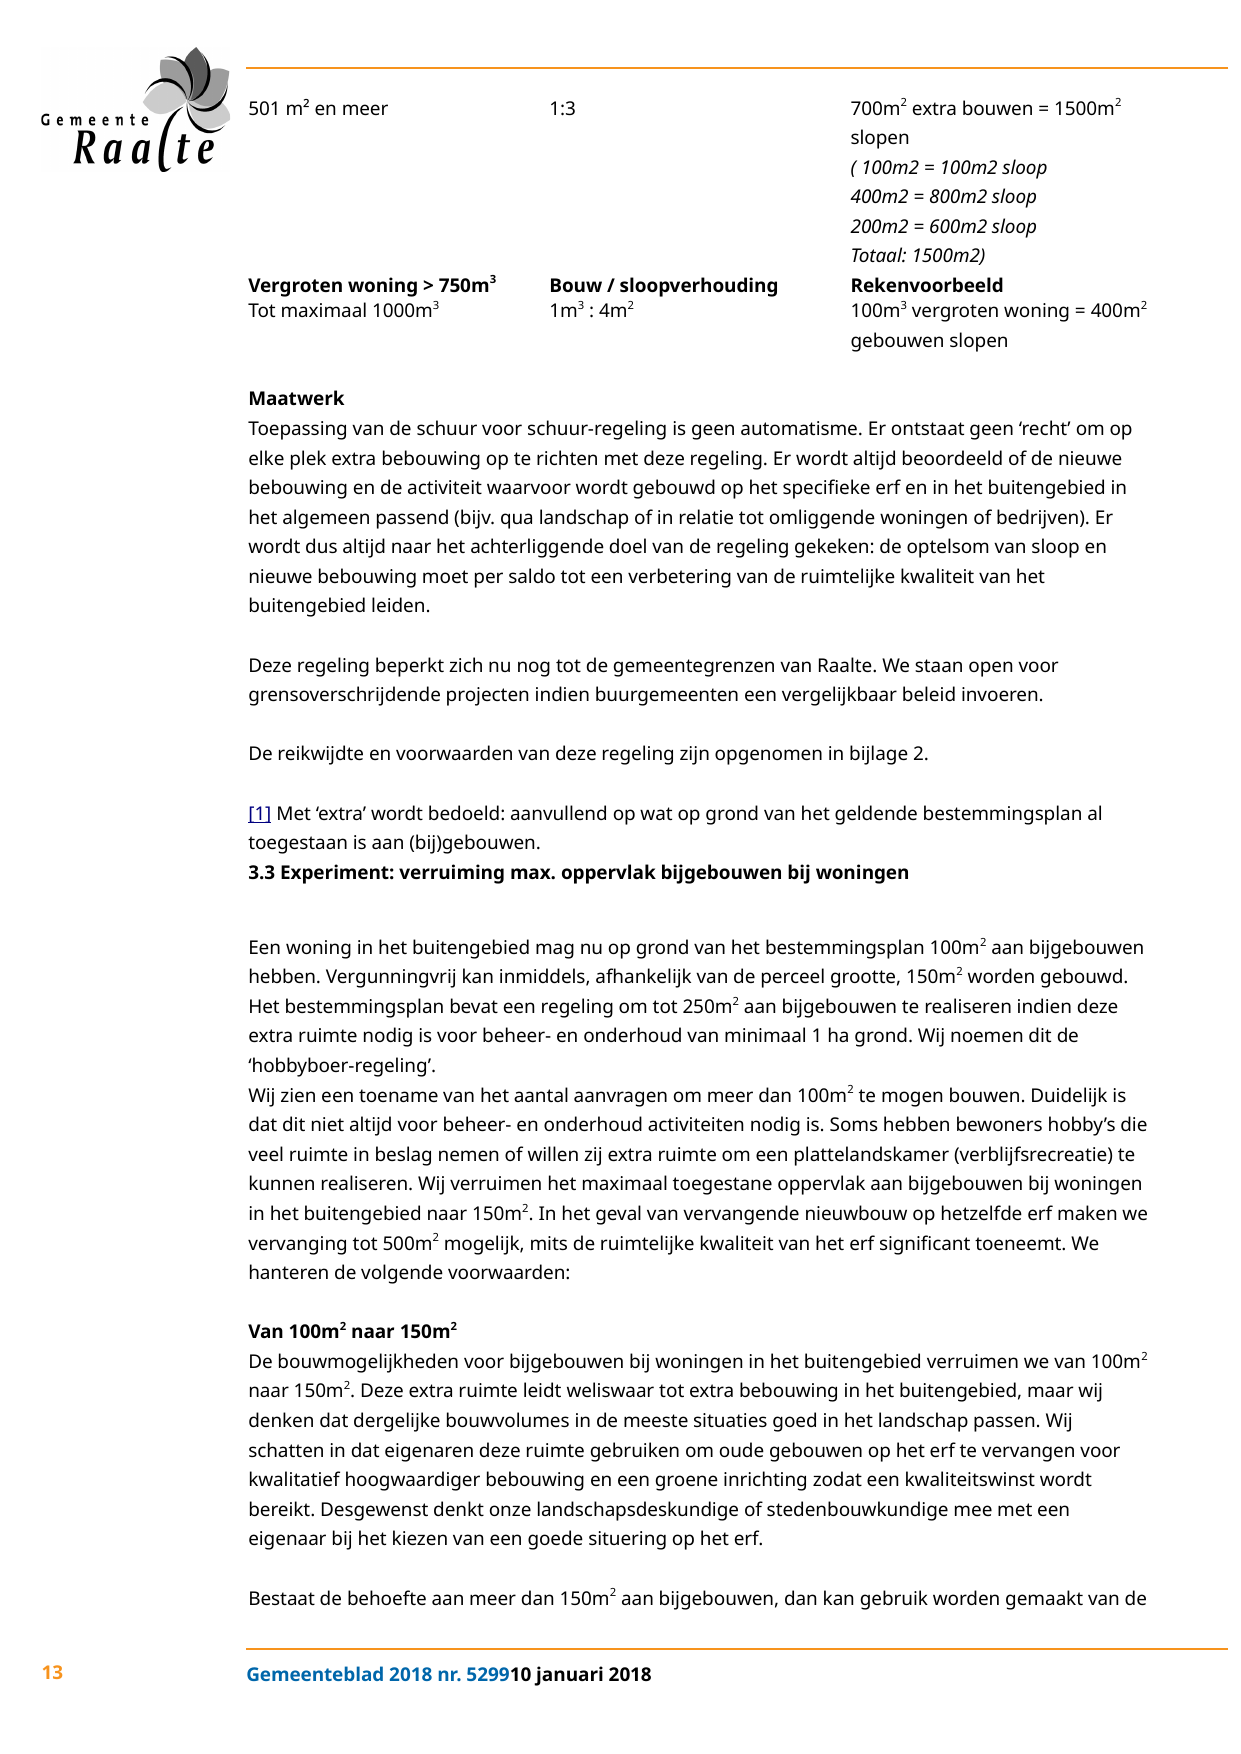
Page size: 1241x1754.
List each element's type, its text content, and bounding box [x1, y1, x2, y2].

table_cell 100m3 vergroten woning = 400m2 gebouwen slopen [850, 298, 1152, 353]
text Maatwerk [248, 386, 1152, 411]
table_header Vergroten woning > 750m3 [248, 272, 549, 297]
table_cell Tot maximaal 1000m3 [248, 298, 549, 353]
text Bestaat de behoefte aan meer dan 150m2 aan bijgebouwen, dan kan gebruik worden gemaakt van de [248, 1585, 1152, 1611]
text [1] Met ‘extra’ wordt bedoeld: aanvullend op wat op grond van het geldende bestemmingsplan al toegestaan is aan (bij)gebouwen. [248, 800, 1152, 855]
table_cell 501 m² en meer [248, 95, 549, 268]
table_header Rekenvoorbeeld [850, 272, 1152, 297]
table_header Bouw / sloopverhouding [549, 272, 850, 297]
table_cell 1m3 : 4m2 [549, 298, 850, 353]
table_cell 1:3 [549, 95, 850, 268]
text De bouwmogelijkheden voor bijgebouwen bij woningen in het buitengebied verruimen we van 100m2 naar 150m2. Deze extra ruimte leidt weliswaar tot extra bebouwing in het buitengebied, maar wij denken dat dergelijke bouwvolumes in de meeste situaties goed in het landschap passen. Wij schatten in dat eigenaren deze ruimte gebruiken om oude gebouwen op het erf te vervangen voor kwalitatief hoogwaardiger bebouwing en een groene inrichting zodat een kwaliteitswinst wordt bereikt. Desgewenst denkt onze landschapsdeskundige of stedenbouwkundige mee met een eigenaar bij het kiezen van een goede situering op het erf. [248, 1348, 1152, 1551]
table_cell 700m2 extra bouwen = 1500m2 slopen ( 100m2 = 100m2 sloop 400m2 = 800m2 sloop 200m2 = 600m2 sloop Totaal: 1500m2) [850, 95, 1152, 268]
text Van 100m2 naar 150m2 [248, 1318, 1152, 1344]
text Een woning in het buitengebied mag nu op grond van het bestemmingsplan 100m2 aan bijgebouwen hebben. Vergunningvrij kan inmiddels, afhankelijk van de perceel grootte, 150m2 worden gebouwd. Het bestemmingsplan bevat een regeling om tot 250m2 aan bijgebouwen te realiseren indien deze extra ruimte nodig is voor beheer- en onderhoud van minimaal 1 ha grond. Wij noemen dit de ‘hobbyboer-regeling’. [248, 934, 1152, 1078]
text Toepassing van de schuur voor schuur-regeling is geen automatisme. Er ontstaat geen ‘recht’ om op elke plek extra bebouwing op te richten met deze regeling. Er wordt altijd beoordeeld of de nieuwe bebouwing en de activiteit waarvoor wordt gebouwd op het specifieke erf en in het buitengebied in het algemeen passend (bijv. qua landschap of in relatie tot omliggende woningen of bedrijven). Er wordt dus altijd naar het achterliggende doel van de regeling gekeken: de optelsom van sloop en nieuwe bebouwing moet per saldo tot een verbetering van de ruimtelijke kwaliteit van het buitengebied leiden. [248, 415, 1152, 618]
text Deze regeling beperkt zich nu nog tot de gemeentegrenzen van Raalte. We staan open voor grensoverschrijdende projecten indien buurgemeenten een vergelijkbaar beleid invoeren. [248, 652, 1152, 707]
text Wij zien een toename van het aantal aanvragen om meer dan 100m2 te mogen bouwen. Duidelijk is dat dit niet altijd voor beheer- en onderhoud activiteiten nodig is. Soms hebben bewoners hobby’s die veel ruimte in beslag nemen of willen zij extra ruimte om een plattelandskamer (verblijfsrecreatie) te kunnen realiseren. Wij verruimen het maximaal toegestane oppervlak aan bijgebouwen bij woningen in het buitengebied naar 150m2. In het geval van vervangende nieuwbouw op hetzelfde erf maken we vervanging tot 500m2 mogelijk, mits de ruimtelijke kwaliteit van het erf significant toeneemt. We hanteren de volgende voorwaarden: [248, 1082, 1152, 1285]
text 3.3 Experiment: verruiming max. oppervlak bijgebouwen bij woningen [248, 859, 1152, 885]
text De reikwijdte en voorwaarden van deze regeling zijn opgenomen in bijlage 2. [248, 741, 1152, 766]
picture [41, 47, 231, 172]
